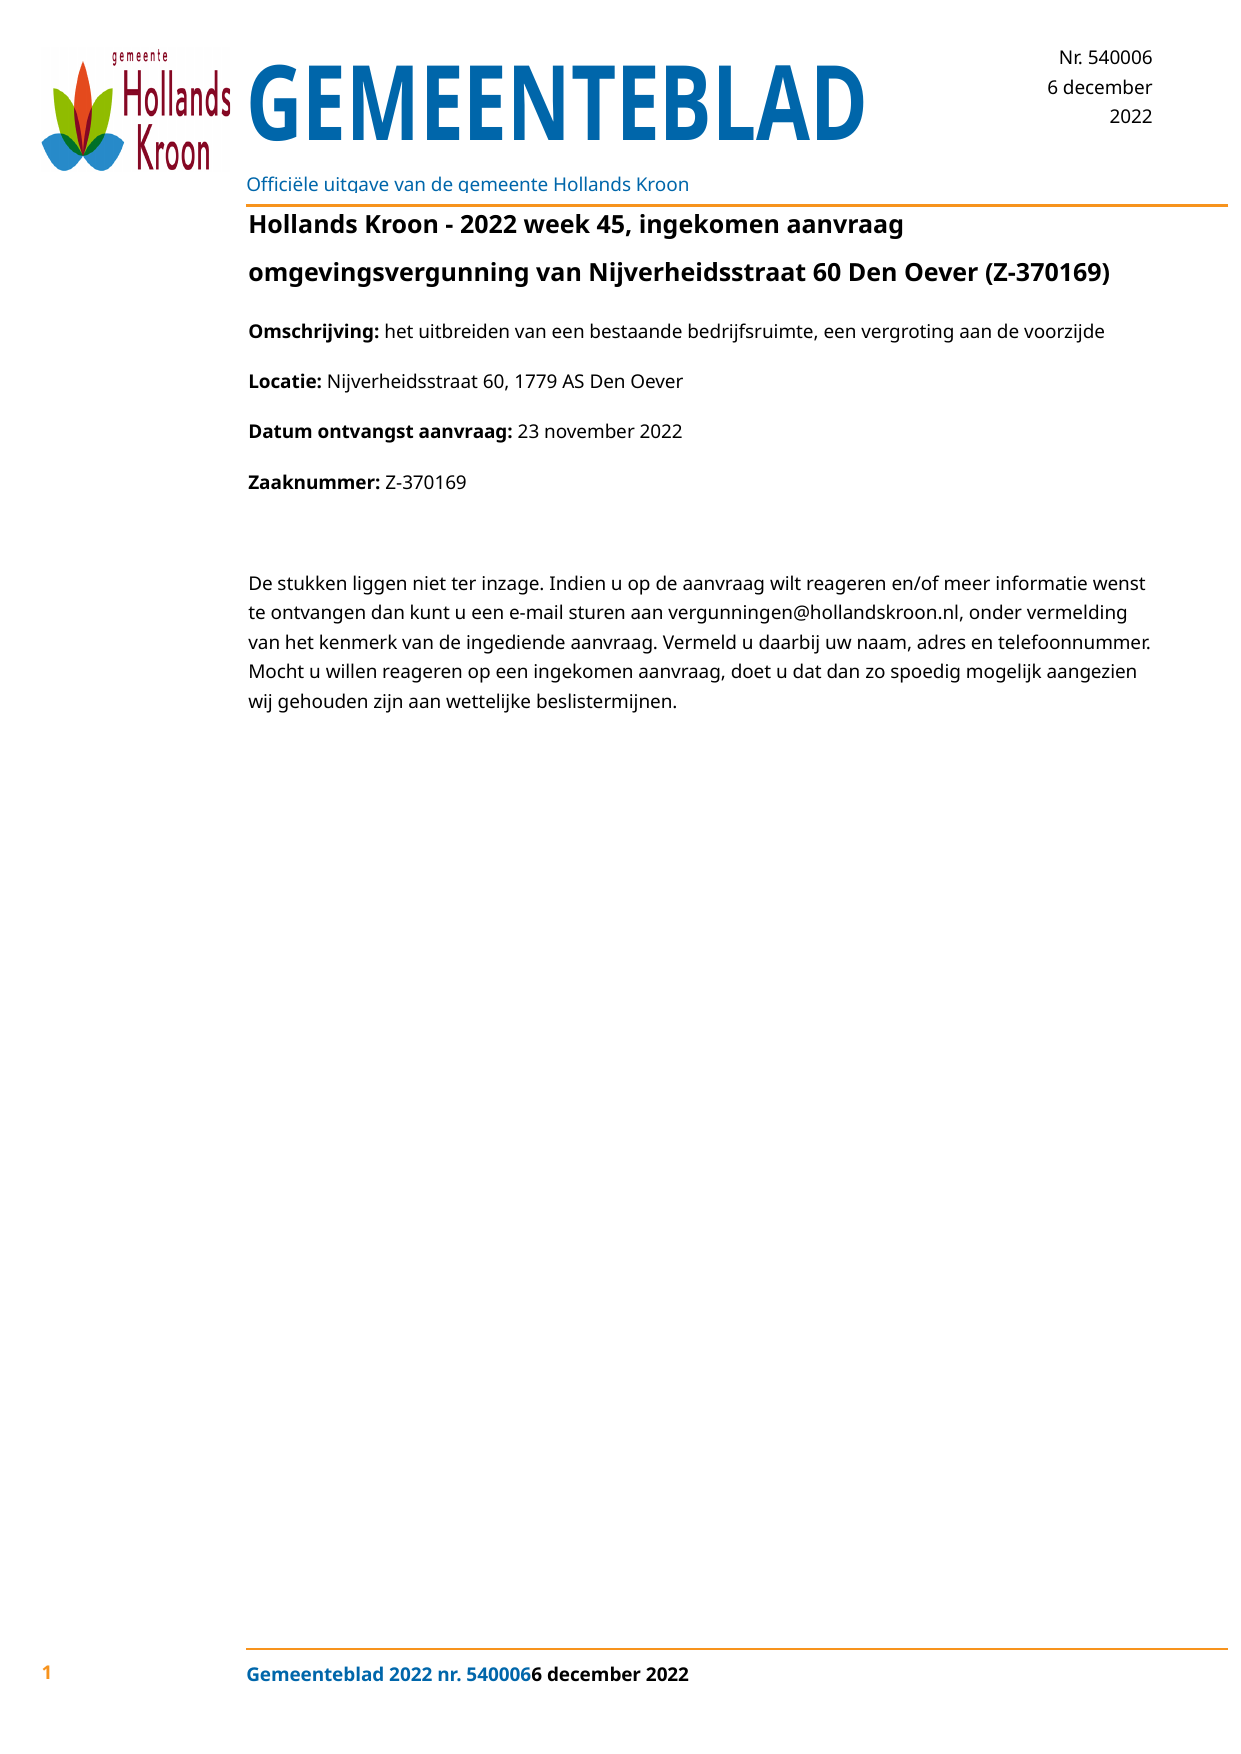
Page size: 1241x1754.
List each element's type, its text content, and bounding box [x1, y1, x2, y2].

text De stukken liggen niet ter inzage. Indien u op de aanvraag wilt reageren en/of meer informatie wenst te ontvangen dan kunt u een e-mail sturen aan vergunningen@hollandskroon.nl, onder vermelding van het kenmerk van de ingediende aanvraag. Vermeld u daarbij uw naam, adres en telefoonnummer. Mocht u willen reageren op een ingekomen aanvraag, doet u dat dan zo spoedig mogelijk aangezien wij gehouden zijn aan wettelijke beslistermijnen. [248, 570, 1152, 714]
text Omschrijving: het uitbreiden van een bestaande bedrijfsruimte, een vergroting aan de voorzijde [248, 318, 1152, 344]
text Datum ontvangst aanvraag: 23 november 2022 [248, 419, 1152, 444]
text Zaaknummer: Z-370169 [248, 469, 1152, 495]
picture [41, 47, 231, 172]
text Hollands Kroon - 2022 week 45, ingekomen aanvraag omgevingsvergunning van Nijverheidsstraat 60 Den Oever (Z-370169) [248, 207, 1152, 288]
text Locatie: Nijverheidsstraat 60, 1779 AS Den Oever [248, 368, 1152, 394]
